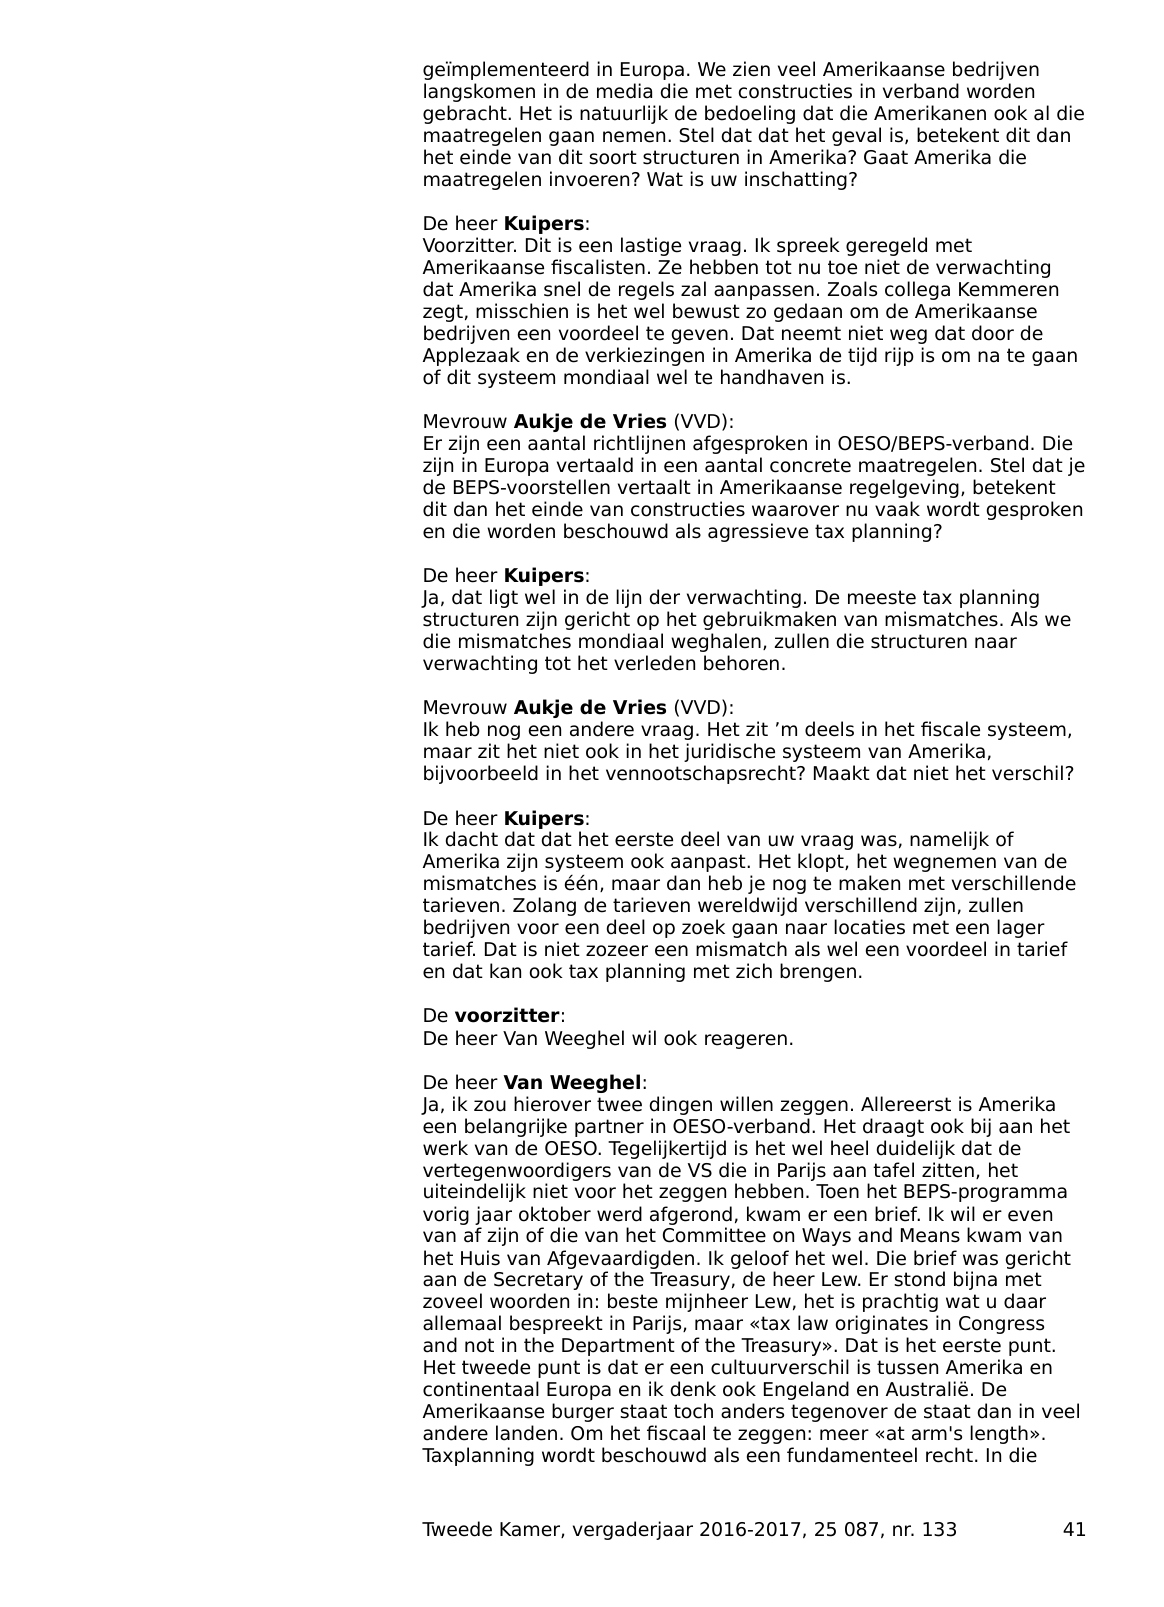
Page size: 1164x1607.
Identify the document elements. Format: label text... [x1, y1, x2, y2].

text geïmplementeerd in Europa. We zien veel Amerikaanse bedrijven langskomen in de media die met constructies in verband worden gebracht. Het is natuurlijk de bedoeling dat die Amerikanen ook al die maatregelen gaan nemen. Stel dat dat het geval is, betekent dit dan het einde van dit soort structuren in Amerika? Gaat Amerika die maatregelen invoeren? Wat is uw inschatting? [422, 59, 1087, 191]
text Er zijn een aantal richtlijnen afgesproken in OESO/BEPS-verband. Die zijn in Europa vertaald in een aantal concrete maatregelen. Stel dat je de BEPS-voorstellen vertaalt in Amerikaanse regelgeving, betekent dit dan het einde van constructies waarover nu vaak wordt gesproken en die worden beschouwd als agressieve tax planning? [422, 433, 1087, 543]
text De heer Kuipers: [422, 565, 1087, 587]
text Voorzitter. Dit is een lastige vraag. Ik spreek geregeld met Amerikaanse fiscalisten. Ze hebben tot nu toe niet de verwachting dat Amerika snel de regels zal aanpassen. Zoals collega Kemmeren zegt, misschien is het wel bewust zo gedaan om de Amerikaanse bedrijven een voordeel te geven. Dat neemt niet weg dat door de Applezaak en de verkiezingen in Amerika de tijd rijp is om na te gaan of dit systeem mondiaal wel te handhaven is. [422, 235, 1087, 389]
text De heer Van Weeghel wil ook reageren. [422, 1027, 1087, 1049]
text Ja, dat ligt wel in de lijn der verwachting. De meeste tax planning structuren zijn gericht op het gebruikmaken van mismatches. Als we die mismatches mondiaal weghalen, zullen die structuren naar verwachting tot het verleden behoren. [422, 587, 1087, 675]
text De heer Kuipers: [422, 213, 1087, 235]
text Ik heb nog een andere vraag. Het zit ’m deels in het fiscale systeem, maar zit het niet ook in het juridische systeem van Amerika, bijvoorbeeld in het vennootschapsrecht? Maakt dat niet het verschil? [422, 719, 1087, 785]
text De heer Van Weeghel: [422, 1072, 1087, 1093]
text Mevrouw Aukje de Vries (VVD): [422, 411, 1087, 433]
text Mevrouw Aukje de Vries (VVD): [422, 697, 1087, 719]
text Ik dacht dat dat het eerste deel van uw vraag was, namelijk of Amerika zijn systeem ook aanpast. Het klopt, het wegnemen van de mismatches is één, maar dan heb je nog te maken met verschillende tarieven. Zolang de tarieven wereldwijd verschillend zijn, zullen bedrijven voor een deel op zoek gaan naar locaties met een lager tarief. Dat is niet zozeer een mismatch als wel een voordeel in tarief en dat kan ook tax planning met zich brengen. [422, 829, 1087, 983]
text De heer Kuipers: [422, 807, 1087, 829]
text Ja, ik zou hierover twee dingen willen zeggen. Allereerst is Amerika een belangrijke partner in OESO-verband. Het draagt ook bij aan het werk van de OESO. Tegelijkertijd is het wel heel duidelijk dat de vertegenwoordigers van de VS die in Parijs aan tafel zitten, het uiteindelijk niet voor het zeggen hebben. Toen het BEPS-programma vorig jaar oktober werd afgerond, kwam er een brief. Ik wil er even van af zijn of die van het Committee on Ways and Means kwam van het Huis van Afgevaardigden. Ik geloof het wel. Die brief was gericht aan de Secretary of the Treasury, de heer Lew. Er stond bijna met zoveel woorden in: beste mijnheer Lew, het is prachtig wat u daar allemaal bespreekt in Parijs, maar «tax law originates in Congress and not in the Department of the Treasury». Dat is het eerste punt. Het tweede punt is dat er een cultuurverschil is tussen Amerika en continentaal Europa en ik denk ook Engeland en Australië. De Amerikaanse burger staat toch anders tegenover de staat dan in veel andere landen. Om het fiscaal te zeggen: meer «at arm's length». Taxplanning wordt beschouwd als een fundamenteel recht. In die [422, 1093, 1087, 1467]
text De voorzitter: [422, 1005, 1087, 1027]
